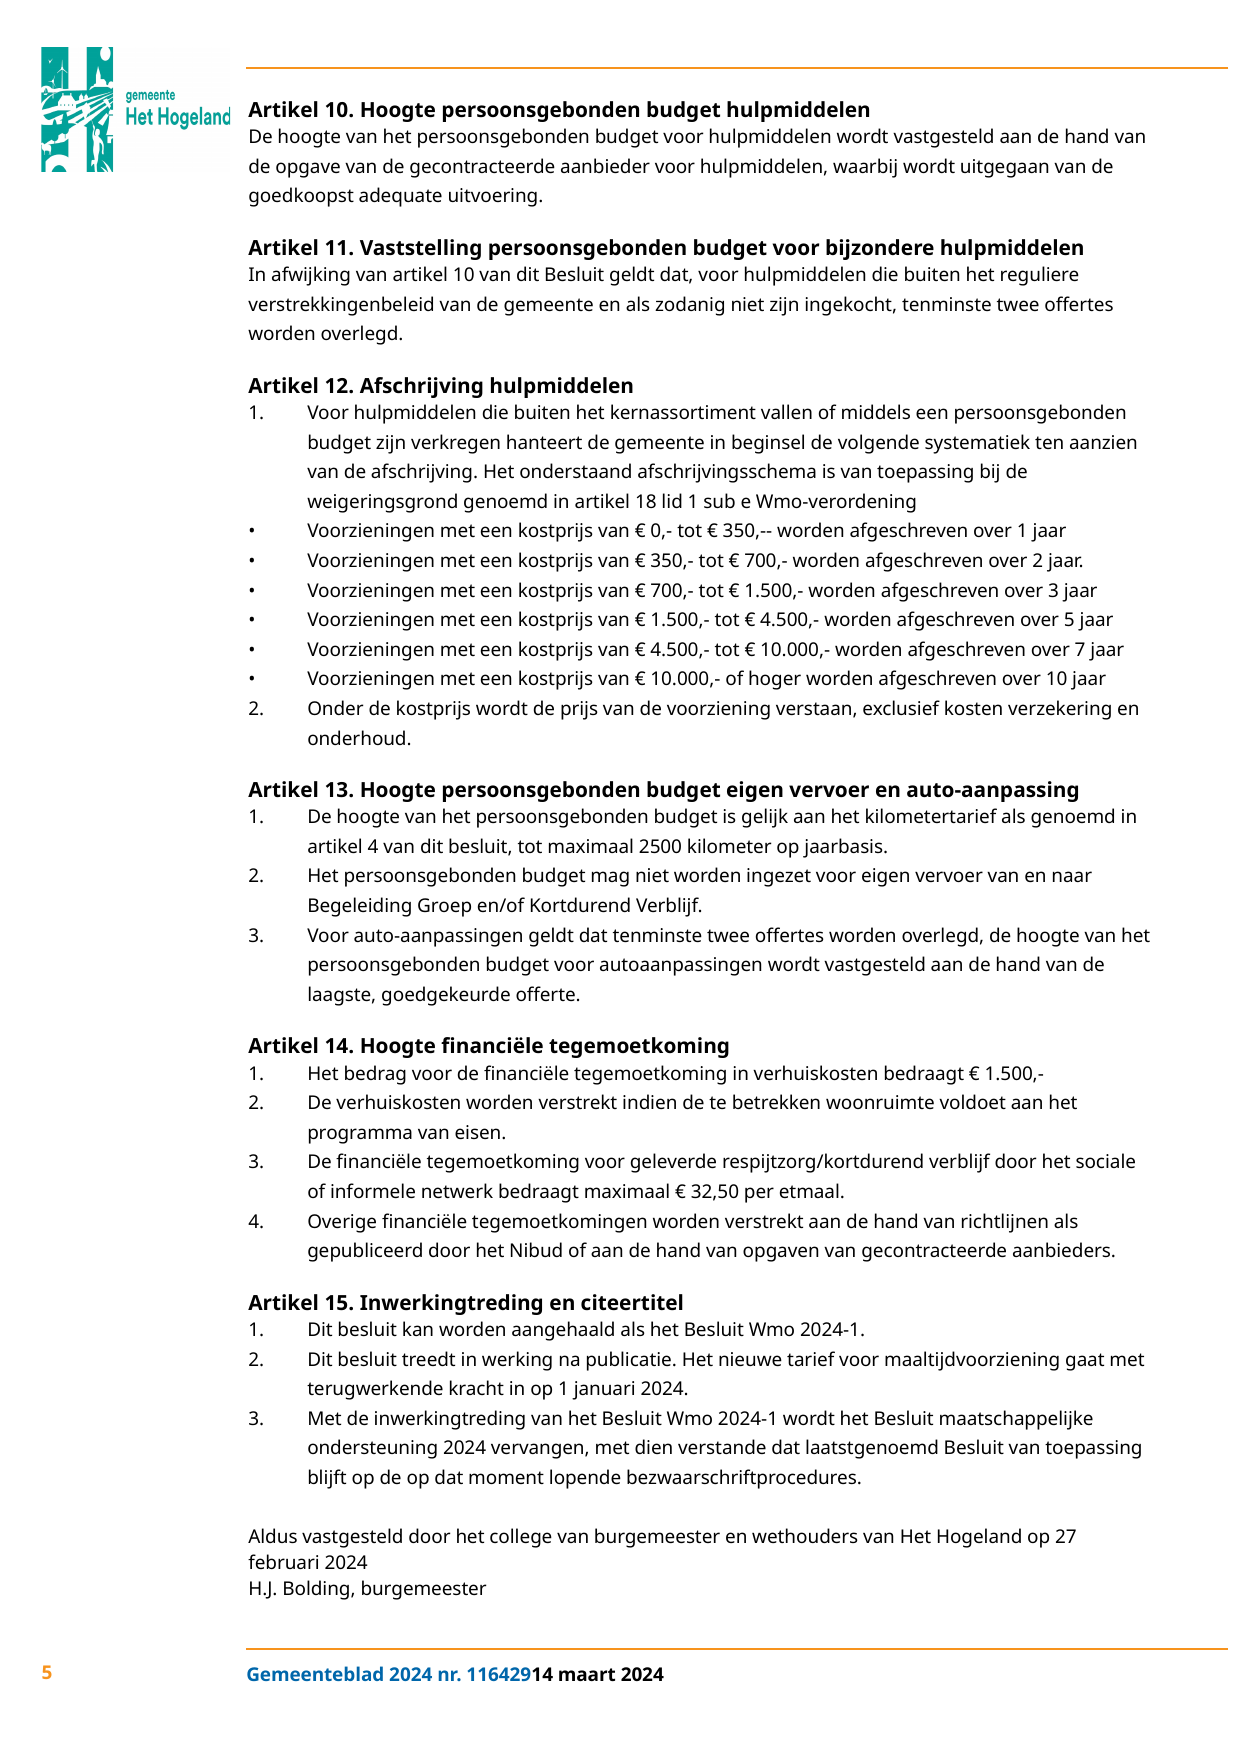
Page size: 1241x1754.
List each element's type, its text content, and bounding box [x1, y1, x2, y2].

text Artikel 11. Vaststelling persoonsgebonden budget voor bijzondere hulpmiddelen [248, 233, 1152, 261]
list Het persoonsgebonden budget mag niet worden ingezet voor eigen vervoer van en naar Begeleiding Groep en/of Kortdurend Verblijf. [248, 863, 1152, 918]
text Artikel 15. Inwerkingtreding en citeertitel [248, 1288, 1152, 1316]
list Voorzieningen met een kostprijs van € 0,- tot € 350,-- worden afgeschreven over 1 jaar [248, 518, 1152, 543]
text Aldus vastgesteld door het college van burgemeester en wethouders van Het Hogeland op 27 februari 2024 [248, 1523, 1152, 1575]
list Onder de kostprijs wordt de prijs van de voorziening verstaan, exclusief kosten verzekering en onderhoud. [248, 695, 1152, 750]
text In afwijking van artikel 10 van dit Besluit geldt dat, voor hulpmiddelen die buiten het reguliere verstrekkingenbeleid van de gemeente en als zodanig niet zijn ingekocht, tenminste twee offertes worden overlegd. [248, 261, 1152, 346]
list Het bedrag voor de financiële tegemoetkoming in verhuiskosten bedraagt € 1.500,- [248, 1060, 1152, 1086]
list De verhuiskosten worden verstrekt indien de te betrekken woonruimte voldoet aan het programma van eisen. [248, 1089, 1152, 1145]
picture [41, 47, 231, 172]
list De financiële tegemoetkoming voor geleverde respijtzorg/kortdurend verblijf door het sociale of informele netwerk bedraagt maximaal € 32,50 per etmaal. [248, 1149, 1152, 1204]
list Met de inwerkingtreding van het Besluit Wmo 2024-1 wordt het Besluit maatschappelijke ondersteuning 2024 vervangen, met dien verstande dat laatstgenoemd Besluit van toepassing blijft op de op dat moment lopende bezwaarschriftprocedures. [248, 1405, 1152, 1490]
text De hoogte van het persoonsgebonden budget voor hulpmiddelen wordt vastgesteld aan de hand van de opgave van de gecontracteerde aanbieder voor hulpmiddelen, waarbij wordt uitgegaan van de goedkoopst adequate uitvoering. [248, 123, 1152, 208]
list Voorzieningen met een kostprijs van € 10.000,- of hoger worden afgeschreven over 10 jaar [248, 666, 1152, 691]
list Voorzieningen met een kostprijs van € 350,- tot € 700,- worden afgeschreven over 2 jaar. [248, 547, 1152, 573]
text H.J. Bolding, burgemeester [248, 1575, 1152, 1601]
list Voor hulpmiddelen die buiten het kernassortiment vallen of middels een persoonsgebonden budget zijn verkregen hanteert de gemeente in beginsel de volgende systematiek ten aanzien van de afschrijving. Het onderstaand afschrijvingsschema is van toepassing bij de weigeringsgrond genoemd in artikel 18 lid 1 sub e Wmo-verordening [248, 399, 1152, 514]
text Artikel 13. Hoogte persoonsgebonden budget eigen vervoer en auto-aanpassing [248, 775, 1152, 803]
list Voor auto-aanpassingen geldt dat tenminste twee offertes worden overlegd, de hoogte van het persoonsgebonden budget voor autoaanpassingen wordt vastgesteld aan de hand van de laagste, goedgekeurde offerte. [248, 922, 1152, 1007]
list De hoogte van het persoonsgebonden budget is gelijk aan het kilometertarief als genoemd in artikel 4 van dit besluit, tot maximaal 2500 kilometer op jaarbasis. [248, 803, 1152, 859]
text Artikel 14. Hoogte financiële tegemoetkoming [248, 1031, 1152, 1060]
list Overige financiële tegemoetkomingen worden verstrekt aan de hand van richtlijnen als gepubliceerd door het Nibud of aan de hand van opgaven van gecontracteerde aanbieders. [248, 1208, 1152, 1263]
list Voorzieningen met een kostprijs van € 4.500,- tot € 10.000,- worden afgeschreven over 7 jaar [248, 636, 1152, 662]
list Voorzieningen met een kostprijs van € 700,- tot € 1.500,- worden afgeschreven over 3 jaar [248, 577, 1152, 602]
text Artikel 10. Hoogte persoonsgebonden budget hulpmiddelen [248, 95, 1152, 123]
list Voorzieningen met een kostprijs van € 1.500,- tot € 4.500,- worden afgeschreven over 5 jaar [248, 606, 1152, 632]
list Dit besluit kan worden aangehaald als het Besluit Wmo 2024-1. [248, 1316, 1152, 1342]
text Artikel 12. Afschrijving hulpmiddelen [248, 371, 1152, 399]
list Dit besluit treedt in werking na publicatie. Het nieuwe tarief voor maaltijdvoorziening gaat met terugwerkende kracht in op 1 januari 2024. [248, 1346, 1152, 1401]
